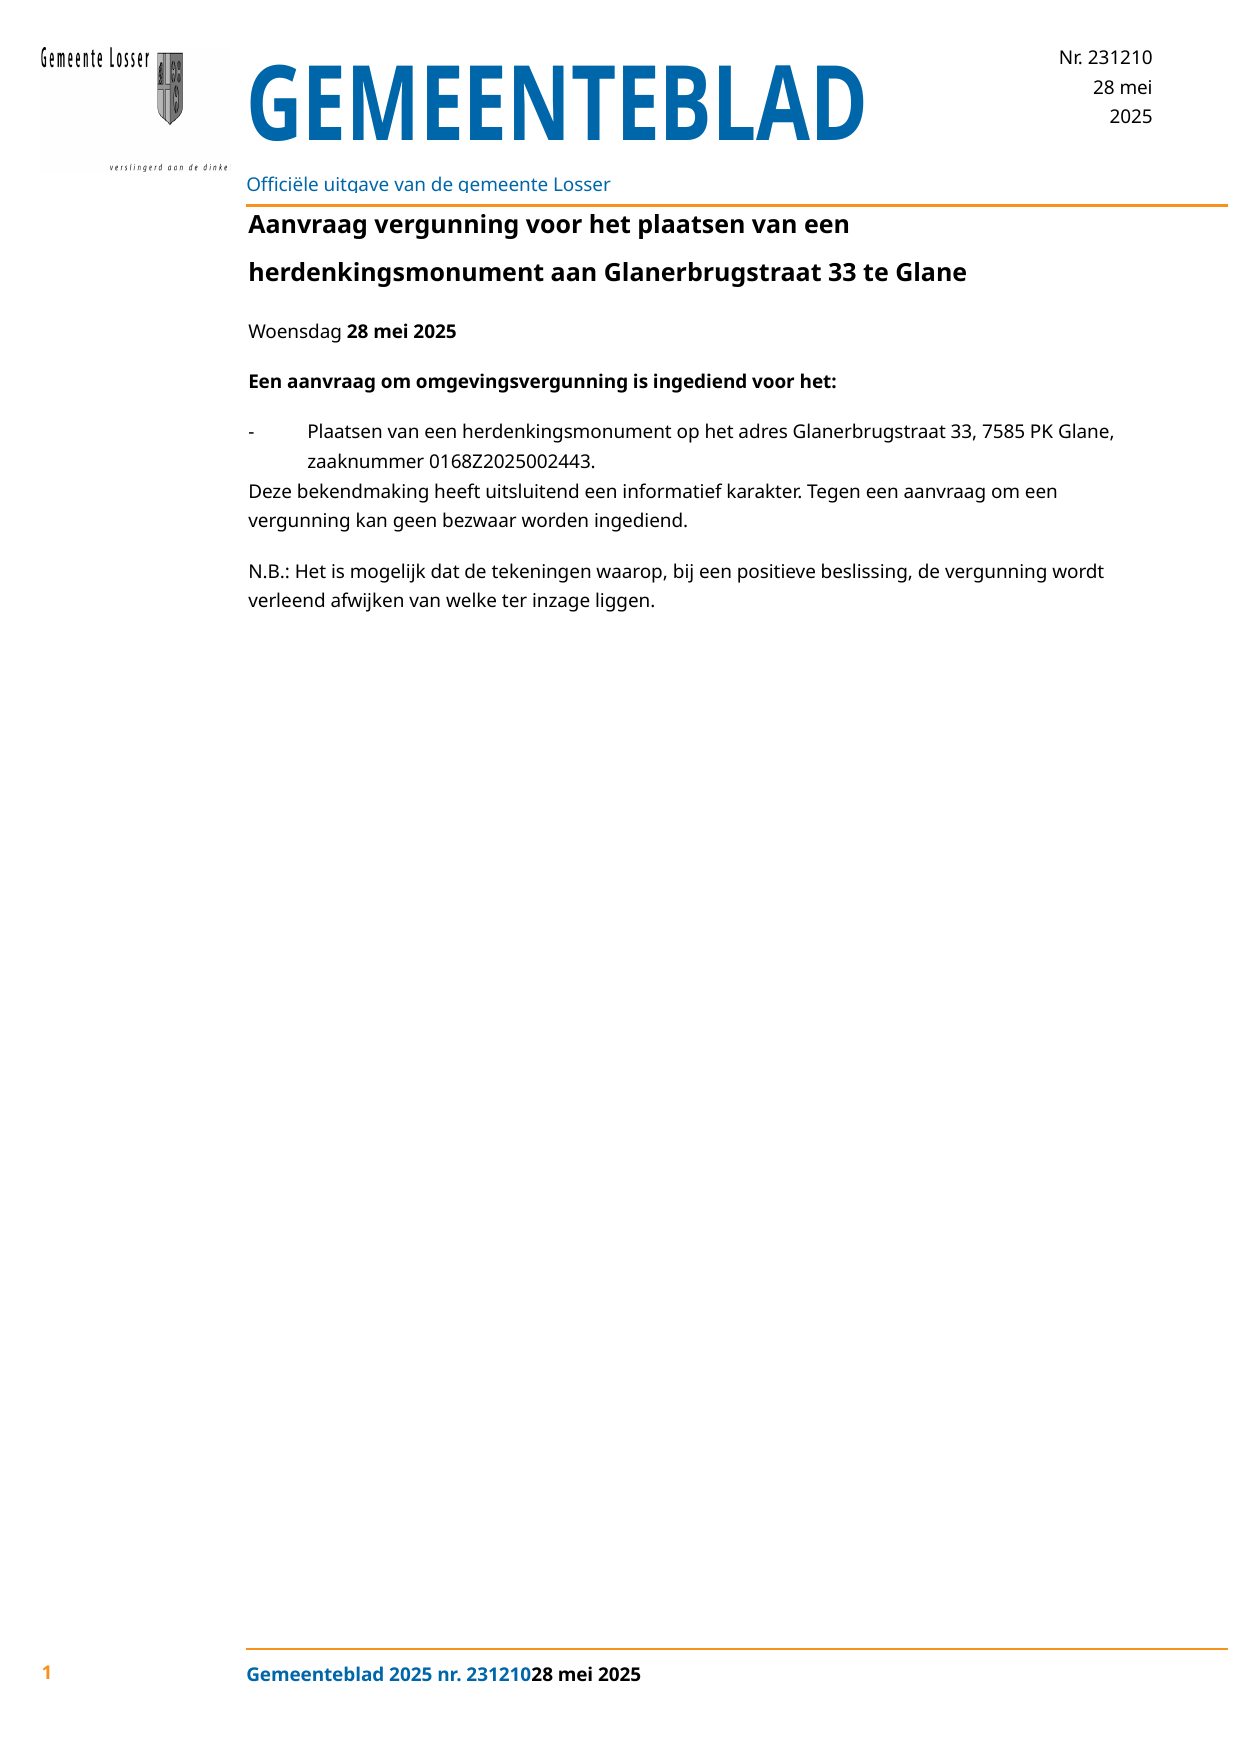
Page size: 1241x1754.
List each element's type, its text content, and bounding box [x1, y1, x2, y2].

text Aanvraag vergunning voor het plaatsen van een herdenkingsmonument aan Glanerbrugstraat 33 te Glane [248, 207, 1152, 288]
picture [41, 47, 231, 172]
list Plaatsen van een herdenkingsmonument op het adres Glanerbrugstraat 33, 7585 PK Glane, zaaknummer 0168Z2025002443. [248, 419, 1152, 474]
text N.B.: Het is mogelijk dat de tekeningen waarop, bij een positieve beslissing, de vergunning wordt verleend afwijken van welke ter inzage liggen. [248, 558, 1152, 613]
text Deze bekendmaking heeft uitsluitend een informatief karakter. Tegen een aanvraag om een vergunning kan geen bezwaar worden ingediend. [248, 478, 1152, 533]
text Woensdag 28 mei 2025 [248, 318, 1152, 344]
text Een aanvraag om omgevingsvergunning is ingediend voor het: [248, 368, 1152, 394]
